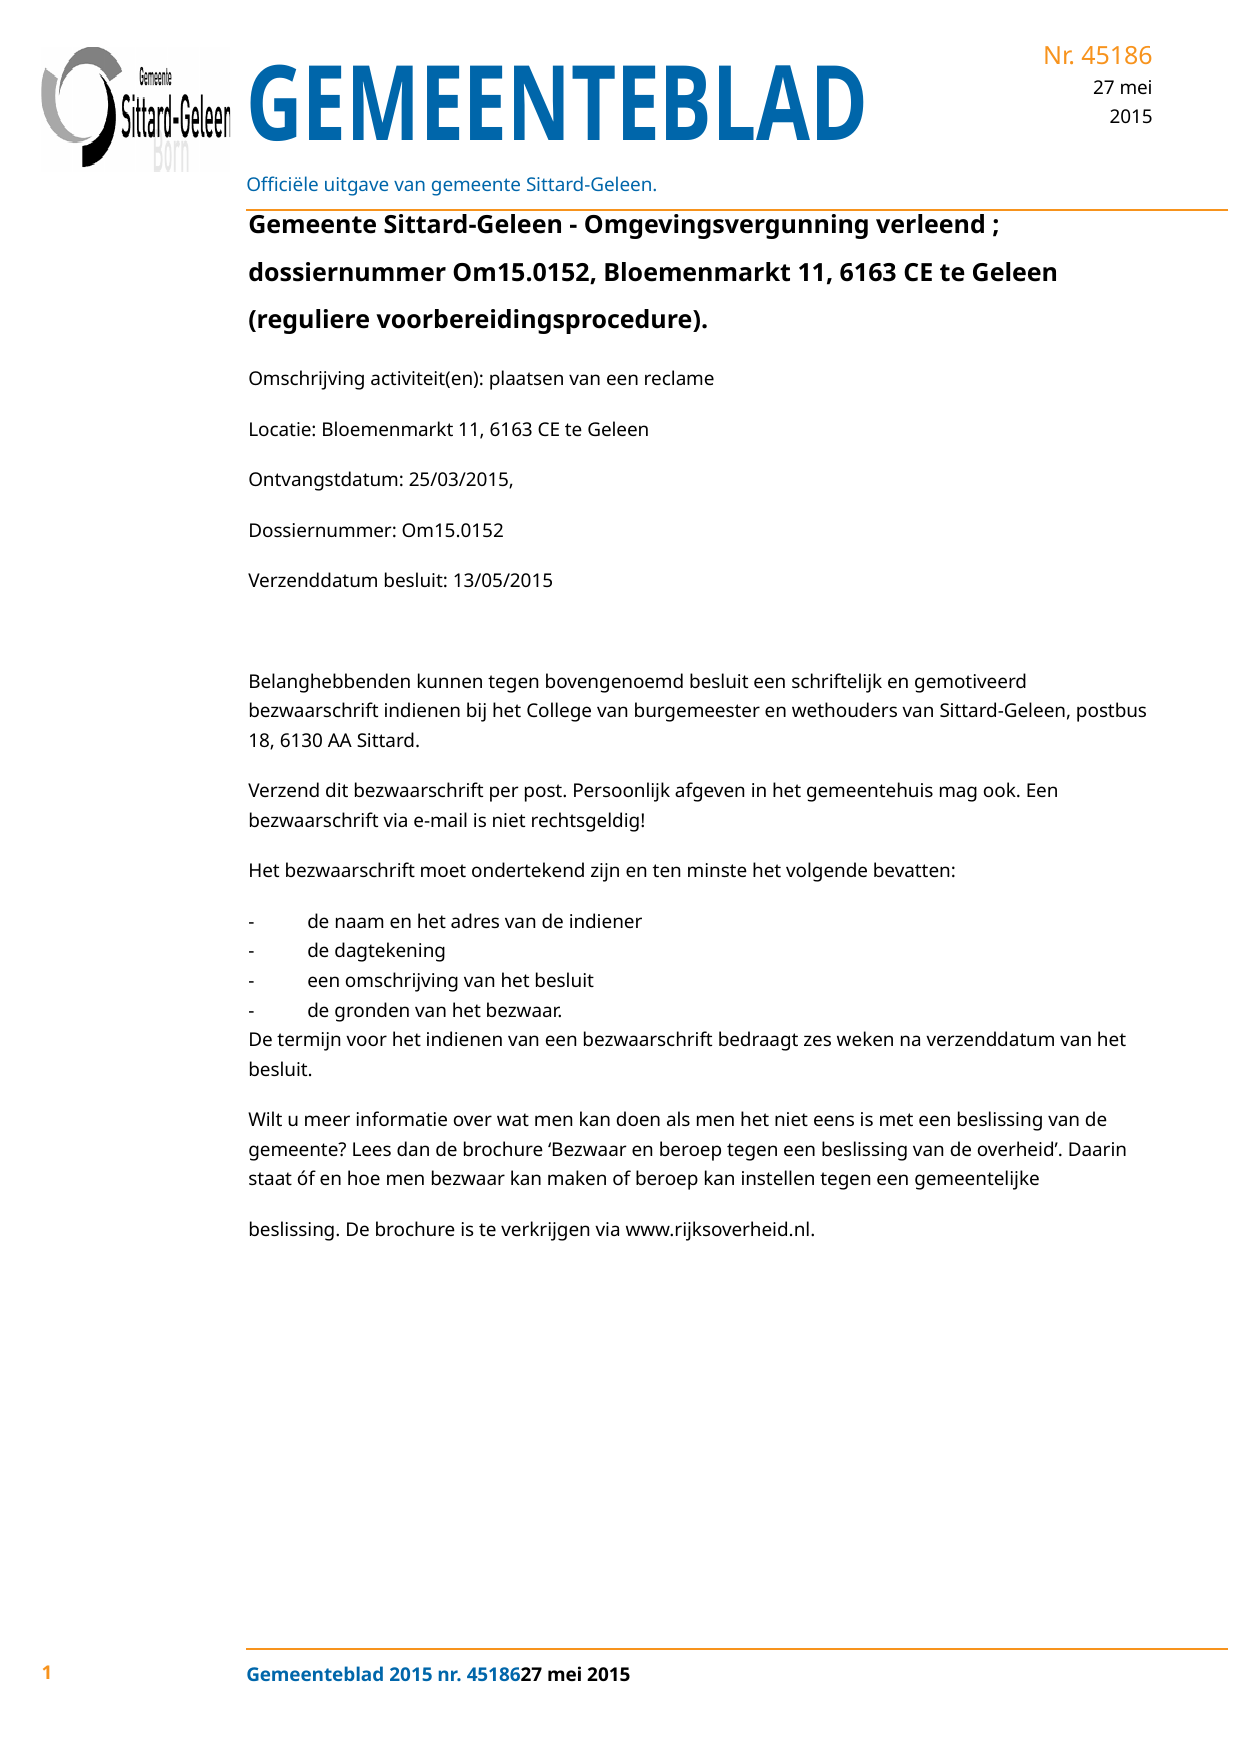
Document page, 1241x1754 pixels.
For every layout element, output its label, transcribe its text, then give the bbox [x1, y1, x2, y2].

text beslissing. De brochure is te verkrijgen via www.rijksoverheid.nl. [248, 1216, 1152, 1242]
text Omschrijving activiteit(en): plaatsen van een reclame [248, 366, 1152, 391]
text Verzenddatum besluit: 13/05/2015 [248, 567, 1152, 593]
text Locatie: Bloemenmarkt 11, 6163 CE te Geleen [248, 416, 1152, 442]
list de naam en het adres van de indiener [248, 908, 1152, 934]
text Dossiernummer: Om15.0152 [248, 517, 1152, 542]
picture [41, 47, 231, 172]
list de gronden van het bezwaar. [248, 997, 1152, 1022]
list de dagtekening [248, 938, 1152, 963]
list een omschrijving van het besluit [248, 967, 1152, 993]
text Gemeente Sittard-Geleen - Omgevingsvergunning verleend ; dossiernummer Om15.0152, Bloemenmarkt 11, 6163 CE te Geleen (reguliere voorbereidingsprocedure). [248, 211, 1152, 336]
text Ontvangstdatum: 25/03/2015, [248, 466, 1152, 492]
text Het bezwaarschrift moet ondertekend zijn en ten minste het volgende bevatten: [248, 858, 1152, 883]
text De termijn voor het indienen van een bezwaarschrift bedraagt zes weken na verzenddatum van het besluit. [248, 1026, 1152, 1082]
text Wilt u meer informatie over wat men kan doen als men het niet eens is met een beslissing van de gemeente? Lees dan de brochure ‘Bezwaar en beroep tegen een beslissing van de overheid’. Daarin staat óf en hoe men bezwaar kan maken of beroep kan instellen tegen een gemeentelijke [248, 1106, 1152, 1191]
text Verzend dit bezwaarschrift per post. Persoonlijk afgeven in het gemeentehuis mag ook. Een bezwaarschrift via e-mail is niet rechtsgeldig! [248, 778, 1152, 833]
text Belanghebbenden kunnen tegen bovengenoemd besluit een schriftelijk en gemotiveerd bezwaarschrift indienen bij het College van burgemeester en wethouders van Sittard-Geleen, postbus 18, 6130 AA Sittard. [248, 668, 1152, 753]
